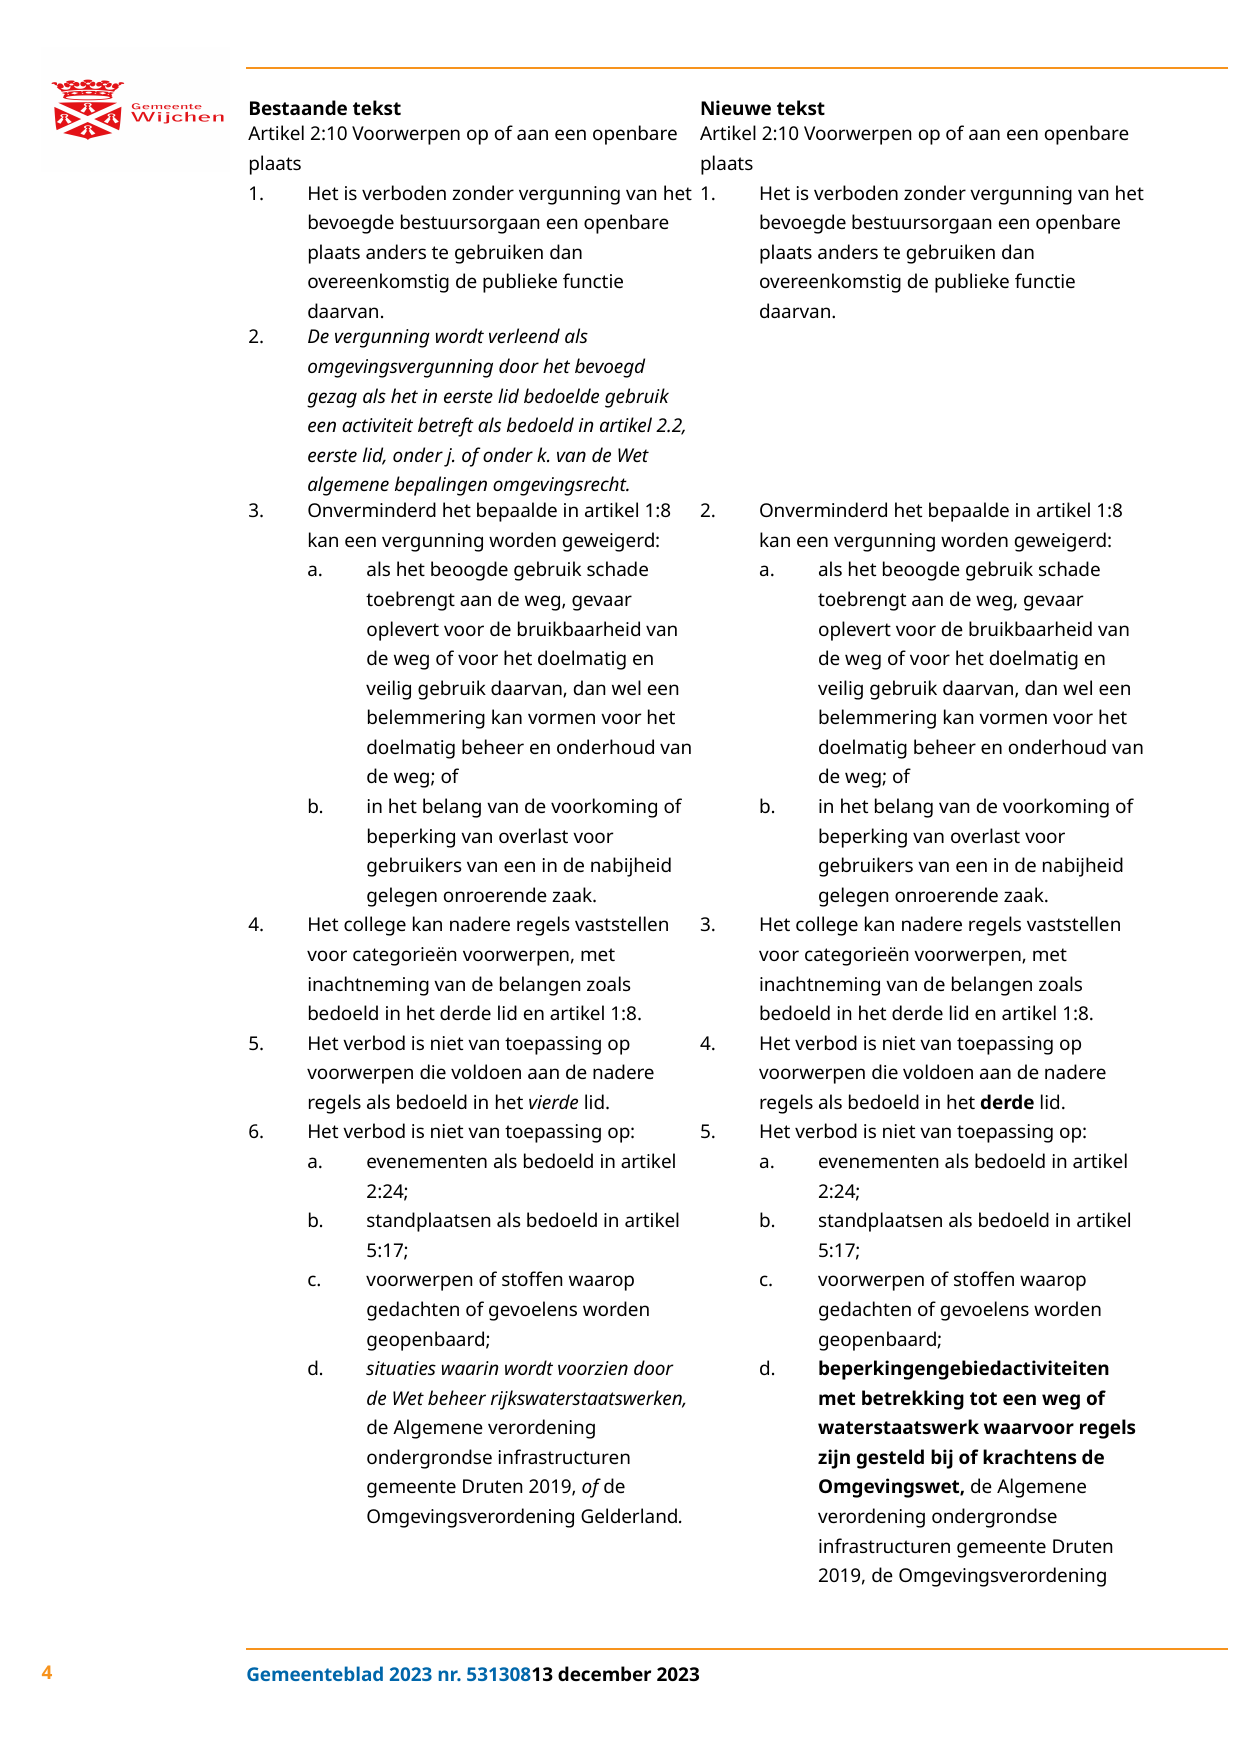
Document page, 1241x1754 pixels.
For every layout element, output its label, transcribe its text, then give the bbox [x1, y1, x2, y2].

table_header Bestaande tekst [248, 95, 700, 121]
table_cell Artikel 2:10 Voorwerpen op of aan een openbare plaats Het is verboden zonder vergunning van het bevoegde bestuursorgaan een openbare plaats anders te gebruiken dan overeenkomstig de publieke functie daarvan. [248, 121, 700, 324]
table_cell Onverminderd het bepaalde in artikel 1:8 kan een vergunning worden geweigerd: als het beoogde gebruik schade toebrengt aan de weg, gevaar oplevert voor de bruikbaarheid van de weg of voor het doelmatig en veilig gebruik daarvan, dan wel een belemmering kan vormen voor het doelmatig beheer en onderhoud van de weg; of in het belang van de voorkoming of beperking van overlast voor gebruikers van een in de nabijheid gelegen onroerende zaak. Het college kan nadere regels vaststellen voor categorieën voorwerpen, met inachtneming van de belangen zoals bedoeld in het derde lid en artikel 1:8. Het verbod is niet van toepassing op voorwerpen die voldoen aan de nadere regels als bedoeld in het derde lid. Het verbod is niet van toepassing op: evenementen als bedoeld in artikel 2:24; standplaatsen als bedoeld in artikel 5:17; voorwerpen of stoffen waarop gedachten of gevoelens worden geopenbaard; beperkingengebiedactiviteiten met betrekking tot een weg of waterstaatswerk waarvoor regels zijn gesteld bij of krachtens de Omgevingswet, de Algemene verordening ondergrondse infrastructuren gemeente Druten 2019, de Omgevingsverordening [700, 498, 1152, 1588]
picture [41, 47, 231, 172]
table_cell Onverminderd het bepaalde in artikel 1:8 kan een vergunning worden geweigerd: als het beoogde gebruik schade toebrengt aan de weg, gevaar oplevert voor de bruikbaarheid van de weg of voor het doelmatig en veilig gebruik daarvan, dan wel een belemmering kan vormen voor het doelmatig beheer en onderhoud van de weg; of in het belang van de voorkoming of beperking van overlast voor gebruikers van een in de nabijheid gelegen onroerende zaak. Het college kan nadere regels vaststellen voor categorieën voorwerpen, met inachtneming van de belangen zoals bedoeld in het derde lid en artikel 1:8. Het verbod is niet van toepassing op voorwerpen die voldoen aan de nadere regels als bedoeld in het vierde lid. Het verbod is niet van toepassing op: evenementen als bedoeld in artikel 2:24; standplaatsen als bedoeld in artikel 5:17; voorwerpen of stoffen waarop gedachten of gevoelens worden geopenbaard; situaties waarin wordt voorzien door de Wet beheer rijkswaterstaatswerken, de Algemene verordening ondergrondse infrastructuren gemeente Druten 2019, of de Omgevingsverordening Gelderland. [248, 498, 700, 1588]
table_cell Artikel 2:10 Voorwerpen op of aan een openbare plaats Het is verboden zonder vergunning van het bevoegde bestuursorgaan een openbare plaats anders te gebruiken dan overeenkomstig de publieke functie daarvan. [700, 121, 1152, 324]
table_cell [700, 324, 1152, 497]
table_header Nieuwe tekst [700, 95, 1152, 121]
table_cell De vergunning wordt verleend als omgevingsvergunning door het bevoegd gezag als het in eerste lid bedoelde gebruik een activiteit betreft als bedoeld in artikel 2.2, eerste lid, onder j. of onder k. van de Wet algemene bepalingen omgevingsrecht. [248, 324, 700, 497]
